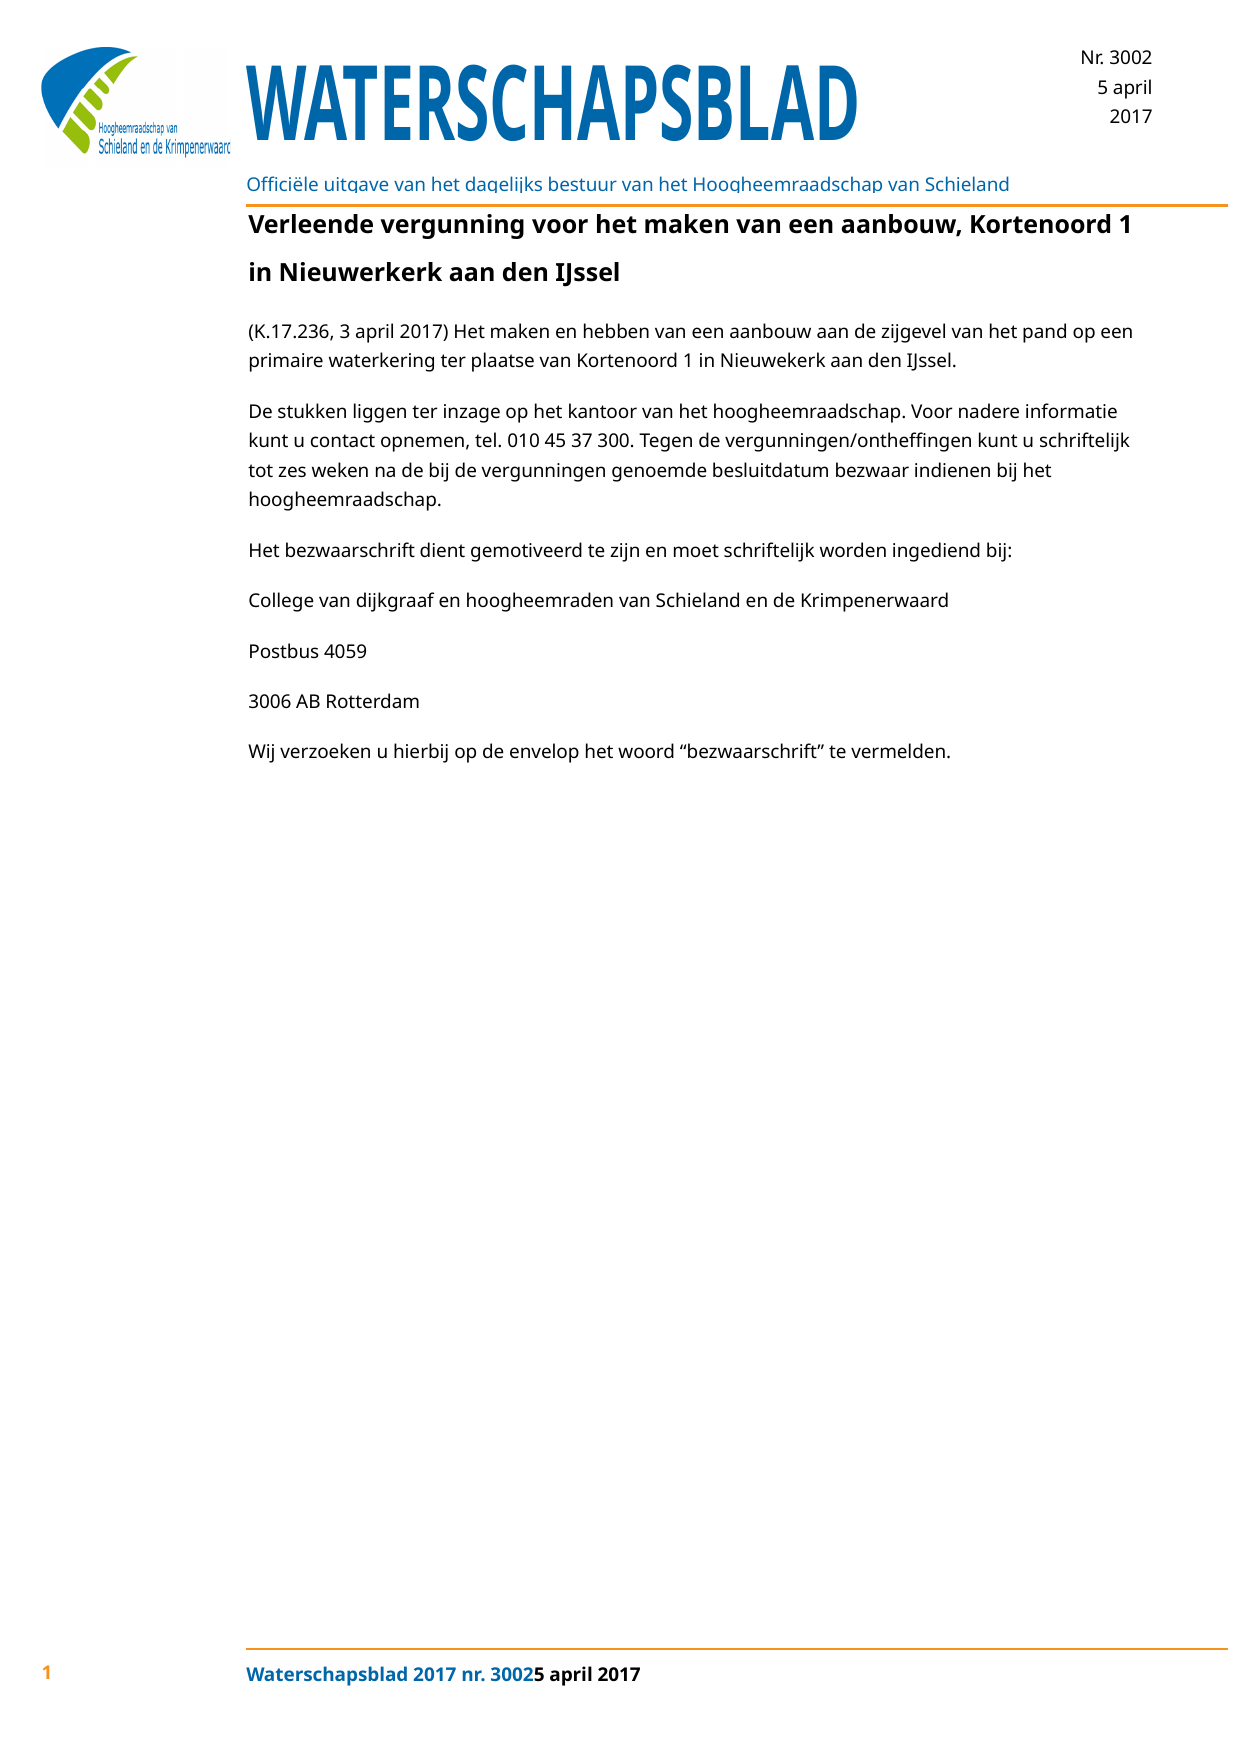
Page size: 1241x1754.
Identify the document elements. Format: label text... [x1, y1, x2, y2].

text (K.17.236, 3 april 2017) Het maken en hebben van een aanbouw aan de zijgevel van het pand op een primaire waterkering ter plaatse van Kortenoord 1 in Nieuwekerk aan den IJssel. [248, 318, 1152, 373]
text De stukken liggen ter inzage op het kantoor van het hoogheemraadschap. Voor nadere informatie kunt u contact opnemen, tel. 010 45 37 300. Tegen de vergunningen/ontheffingen kunt u schriftelijk tot zes weken na de bij de vergunningen genoemde besluitdatum bezwaar indienen bij het hoogheemraadschap. [248, 398, 1152, 512]
text 3006 AB Rotterdam [248, 688, 1152, 714]
text Wij verzoeken u hierbij op de envelop het woord “bezwaarschrift” te vermelden. [248, 739, 1152, 764]
text Het bezwaarschrift dient gemotiveerd te zijn en moet schriftelijk worden ingediend bij: [248, 537, 1152, 563]
picture [41, 47, 231, 172]
text Verleende vergunning voor het maken van een aanbouw, Kortenoord 1 in Nieuwerkerk aan den IJssel [248, 207, 1152, 288]
text College van dijkgraaf en hoogheemraden van Schieland en de Krimpenerwaard [248, 587, 1152, 613]
text Postbus 4059 [248, 638, 1152, 664]
